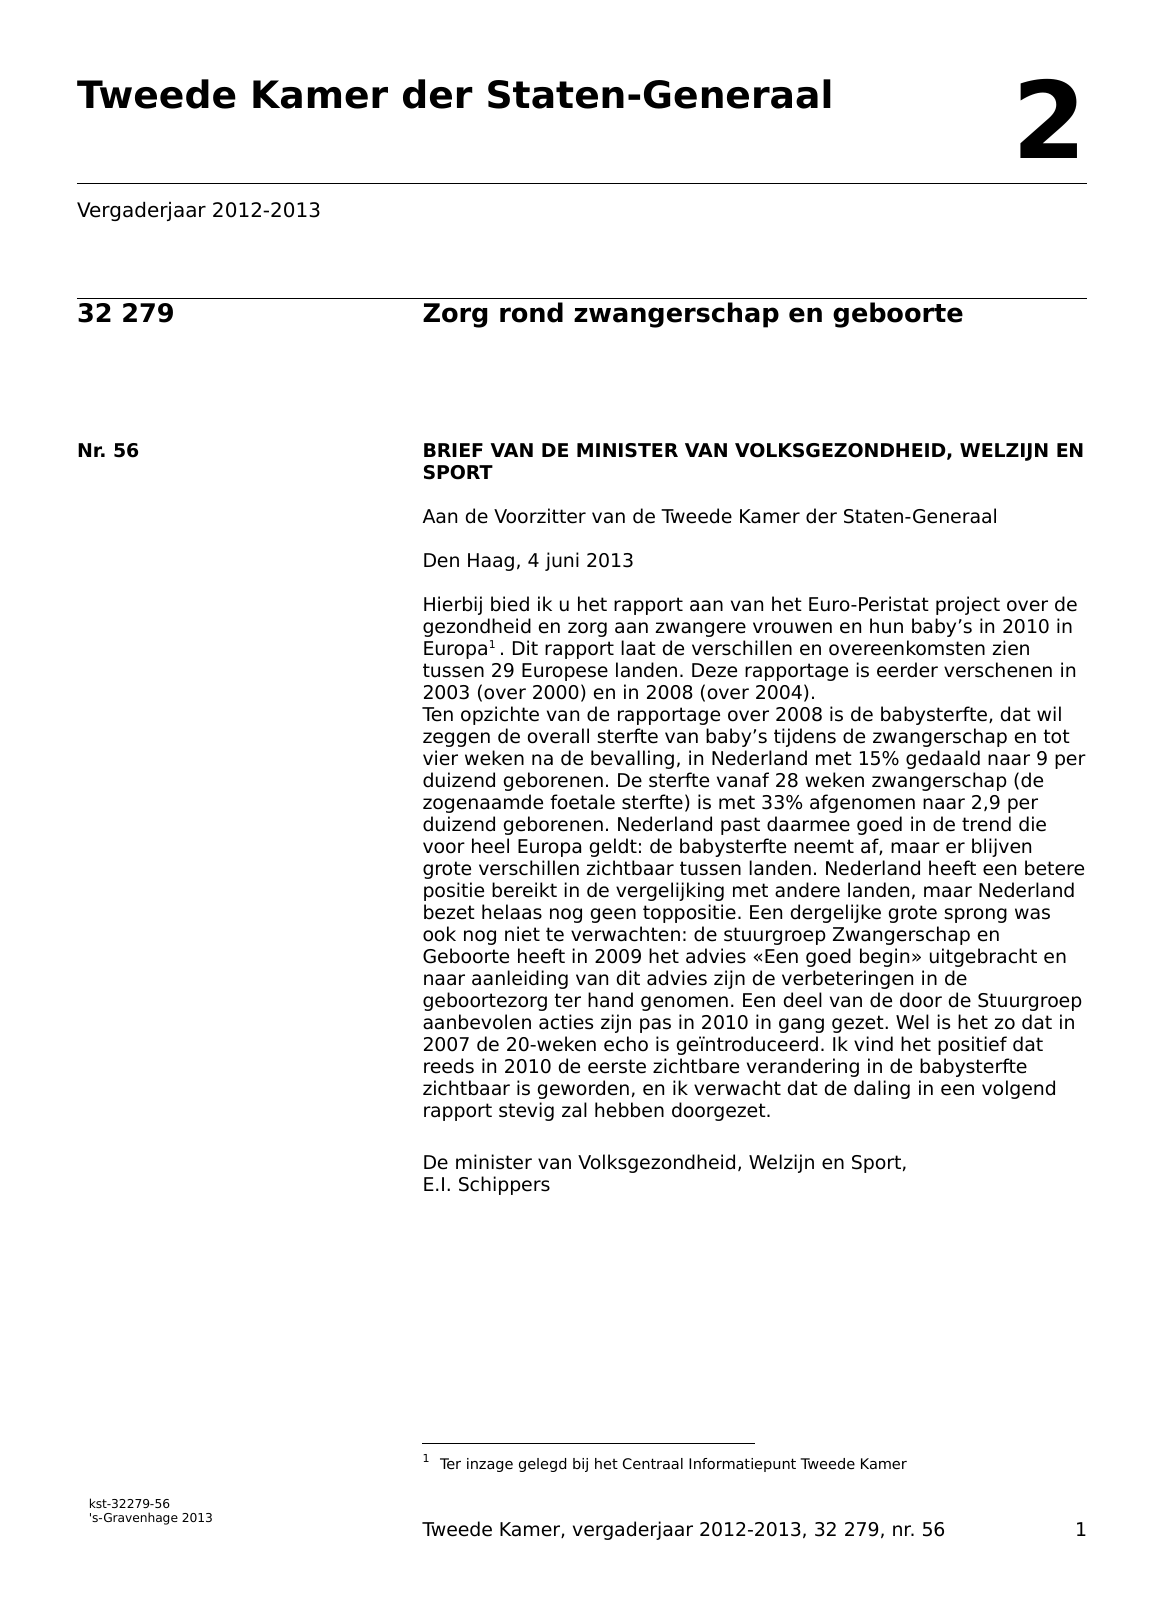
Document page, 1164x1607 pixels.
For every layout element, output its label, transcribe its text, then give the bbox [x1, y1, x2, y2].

text Ten opzichte van de rapportage over 2008 is de babysterfte, dat wil zeggen de overall sterfte van baby’s tijdens de zwangerschap en tot vier weken na de bevalling, in Nederland met 15% gedaald naar 9 per duizend geborenen. De sterfte vanaf 28 weken zwangerschap (de zogenaamde foetale sterfte) is met 33% afgenomen naar 2,9 per duizend geborenen. Nederland past daarmee goed in de trend die voor heel Europa geldt: de babysterfte neemt af, maar er blijven grote verschillen zichtbaar tussen landen. Nederland heeft een betere positie bereikt in de vergelijking met andere landen, maar Nederland bezet helaas nog geen toppositie. Een dergelijke grote sprong was ook nog niet te verwachten: de stuurgroep Zwangerschap en Geboorte heeft in 2009 het advies «Een goed begin» uitgebracht en naar aanleiding van dit advies zijn de verbeteringen in de geboortezorg ter hand genomen. Een deel van de door de Stuurgroep aanbevolen acties zijn pas in 2010 in gang gezet. Wel is het zo dat in 2007 de 20-weken echo is geïntroduceerd. Ik vind het positief dat reeds in 2010 de eerste zichtbare verandering in de babysterfte zichtbaar is geworden, en ik verwacht dat de daling in een volgend rapport stevig zal hebben doorgezet. [422, 704, 1087, 1122]
table_cell Vergaderjaar 2012-2013 [77, 184, 1087, 298]
text Aan de Voorzitter van de Tweede Kamer der Staten-Generaal [422, 506, 1087, 528]
text De minister van Volksgezondheid, Welzijn en Sport, E.I. Schippers [422, 1152, 1087, 1196]
subtitle 32 279 Zorg rond zwangerschap en geboorte [77, 299, 1087, 329]
table_header Tweede Kamer der Staten-Generaal [77, 59, 886, 183]
text 's-Gravenhage 2013 [88, 1511, 323, 1525]
text Ter inzage gelegd bij het Centraal Informatiepunt Tweede Kamer [422, 1452, 1087, 1474]
text Den Haag, 4 juni 2013 [422, 550, 1087, 572]
subtitle Nr. 56 BRIEF VAN DE MINISTER VAN VOLKSGEZONDHEID, WELZIJN EN SPORT [77, 440, 1087, 484]
text Hierbij bied ik u het rapport aan van het Euro-Peristat project over de gezondheid en zorg aan zwangere vrouwen en hun baby’s in 2010 in Europa. Dit rapport laat de verschillen en overeenkomsten zien tussen 29 Europese landen. Deze rapportage is eerder verschenen in 2003 (over 2000) en in 2008 (over 2004). [422, 594, 1087, 704]
text kst-32279-56 [88, 1497, 323, 1511]
table_header 2 [886, 59, 1087, 183]
